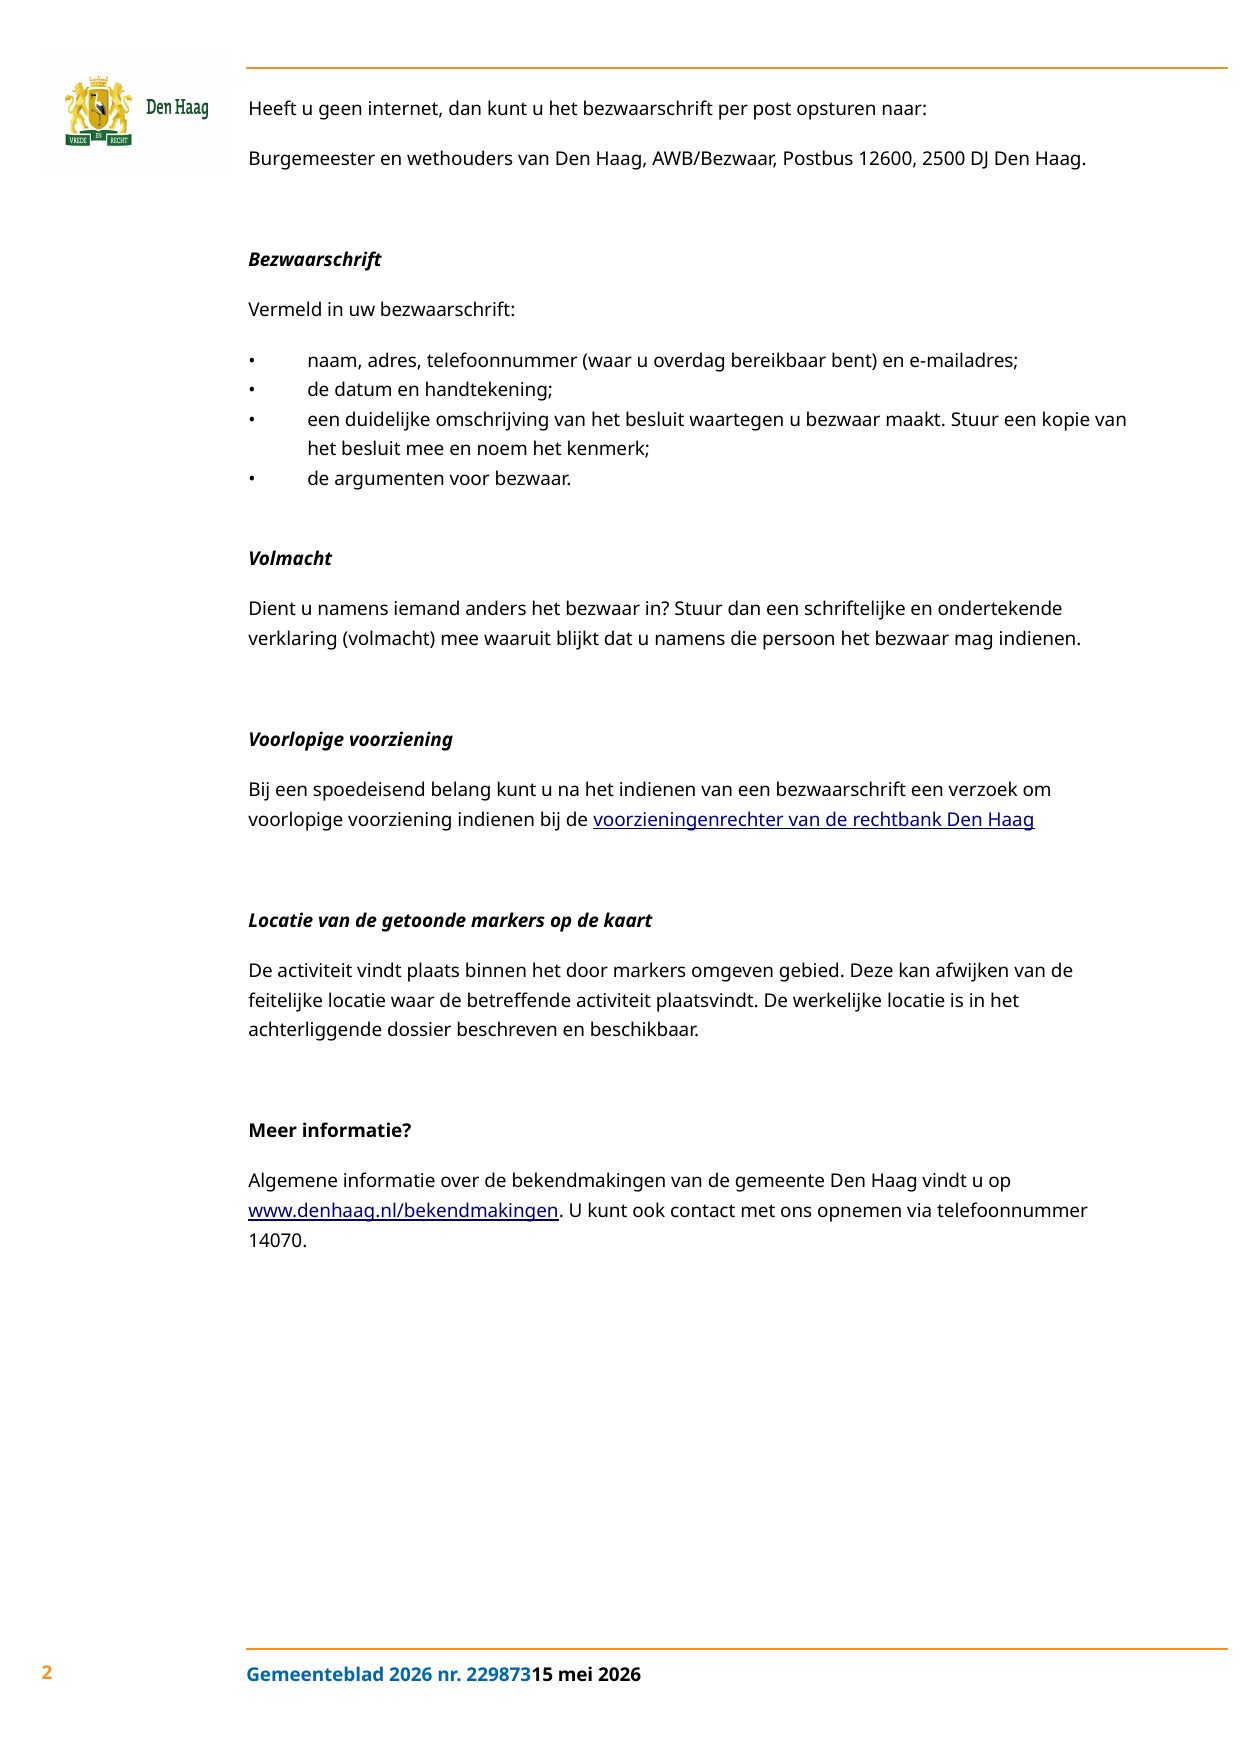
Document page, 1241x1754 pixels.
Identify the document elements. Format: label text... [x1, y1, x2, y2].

list een duidelijke omschrijving van het besluit waartegen u bezwaar maakt. Stuur een kopie van het besluit mee en noem het kenmerk; [248, 406, 1152, 461]
text Burgemeester en wethouders van Den Haag, AWB/Bezwaar, Postbus 12600, 2500 DJ Den Haag. [248, 145, 1152, 171]
text Vermeld in uw bezwaarschrift: [248, 296, 1152, 322]
text Voorlopige voorziening [248, 726, 1152, 752]
list naam, adres, telefoonnummer (waar u overdag bereikbaar bent) en e-mailadres; [248, 347, 1152, 373]
text Heeft u geen internet, dan kunt u het bezwaarschrift per post opsturen naar: [248, 95, 1152, 121]
text Algemene informatie over de bekendmakingen van de gemeente Den Haag vindt u op www.denhaag.nl/bekendmakingen. U kunt ook contact met ons opnemen via telefoonnummer 14070. [248, 1168, 1152, 1253]
text De activiteit vindt plaats binnen het door markers omgeven gebied. Deze kan afwijken van de feitelijke locatie waar de betreffende activiteit plaatsvindt. De werkelijke locatie is in het achterliggende dossier beschreven en beschikbaar. [248, 957, 1152, 1042]
text Bezwaarschrift [248, 246, 1152, 272]
text Bij een spoedeisend belang kunt u na het indienen van een bezwaarschrift een verzoek om voorlopige voorziening indienen bij de voorzieningenrechter van de rechtbank Den Haag [248, 776, 1152, 832]
text Meer informatie? [248, 1117, 1152, 1143]
text Volmacht [248, 545, 1152, 571]
text Dient u namens iemand anders het bezwaar in? Stuur dan een schriftelijke en ondertekende verklaring (volmacht) mee waaruit blijkt dat u namens die persoon het bezwaar mag indienen. [248, 596, 1152, 651]
picture [41, 47, 231, 172]
text Locatie van de getoonde markers op de kaart [248, 907, 1152, 933]
list de datum en handtekening; [248, 376, 1152, 402]
list de argumenten voor bezwaar. [248, 465, 1152, 491]
